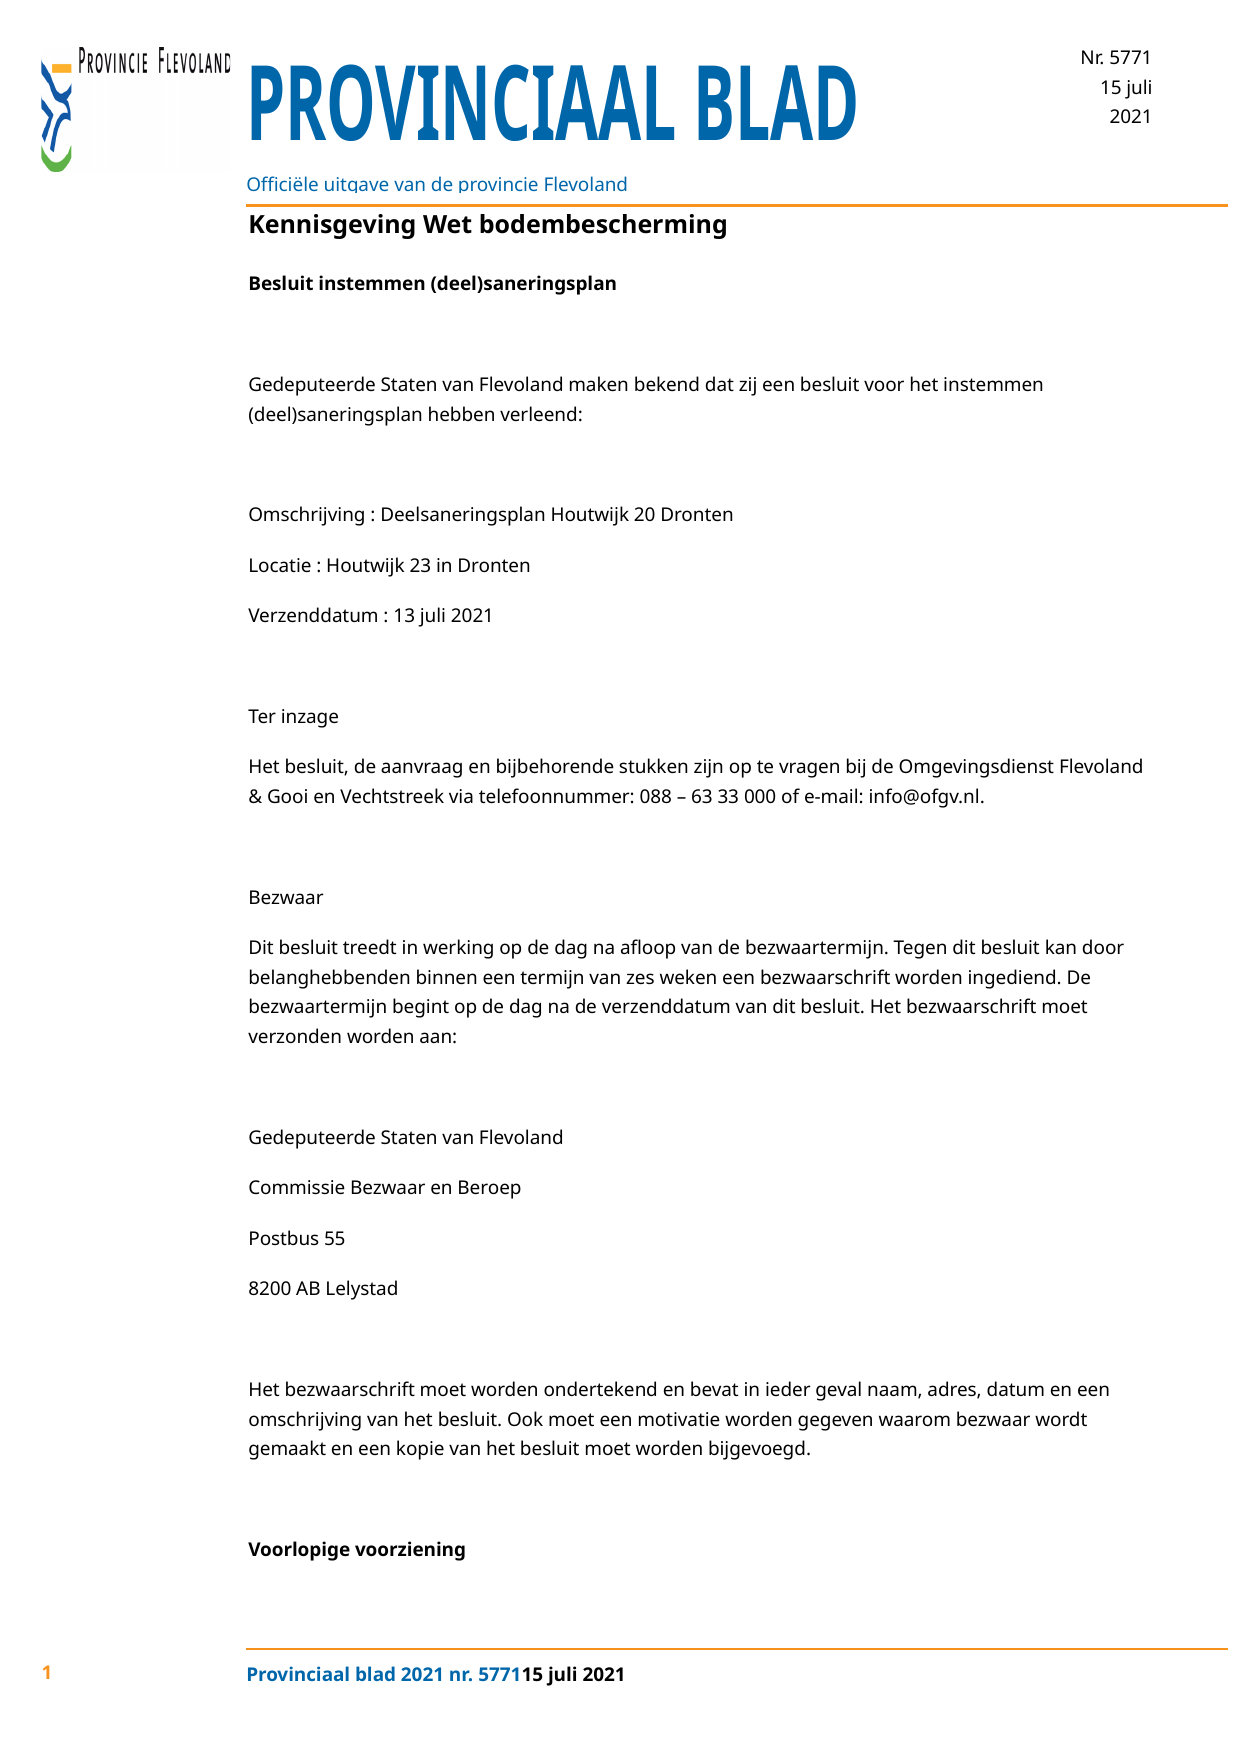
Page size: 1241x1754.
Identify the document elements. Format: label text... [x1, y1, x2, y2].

text Gedeputeerde Staten van Flevoland maken bekend dat zij een besluit voor het instemmen (deel)saneringsplan hebben verleend: [248, 371, 1152, 426]
text Verzenddatum : 13 juli 2021 [248, 602, 1152, 628]
picture [41, 47, 231, 172]
text Besluit instemmen (deel)saneringsplan [248, 270, 1152, 296]
text Commissie Bezwaar en Beroep [248, 1174, 1152, 1200]
text Het bezwaarschrift moet worden ondertekend en bevat in ieder geval naam, adres, datum en een omschrijving van het besluit. Ook moet een motivatie worden gegeven waarom bezwaar wordt gemaakt en een kopie van het besluit moet worden bijgevoegd. [248, 1376, 1152, 1461]
text Het besluit, de aanvraag en bijbehorende stukken zijn op te vragen bij de Omgevingsdienst Flevoland & Gooi en Vechtstreek via telefoonnummer: 088 – 63 33 000 of e-mail: info@ofgv.nl. [248, 754, 1152, 809]
text Dit besluit treedt in werking op de dag na afloop van de bezwaartermijn. Tegen dit besluit kan door belanghebbenden binnen een termijn van zes weken een bezwaarschrift worden ingediend. De bezwaartermijn begint op de dag na de verzenddatum van dit besluit. Het bezwaarschrift moet verzonden worden aan: [248, 934, 1152, 1049]
text Omschrijving : Deelsaneringsplan Houtwijk 20 Dronten [248, 502, 1152, 527]
text Gedeputeerde Staten van Flevoland [248, 1124, 1152, 1150]
text Locatie : Houtwijk 23 in Dronten [248, 552, 1152, 578]
text Kennisgeving Wet bodembescherming [248, 207, 1152, 241]
text 8200 AB Lelystad [248, 1275, 1152, 1301]
text Bezwaar [248, 884, 1152, 910]
text Postbus 55 [248, 1225, 1152, 1251]
text Voorlopige voorziening [248, 1536, 1152, 1562]
text Ter inzage [248, 703, 1152, 729]
